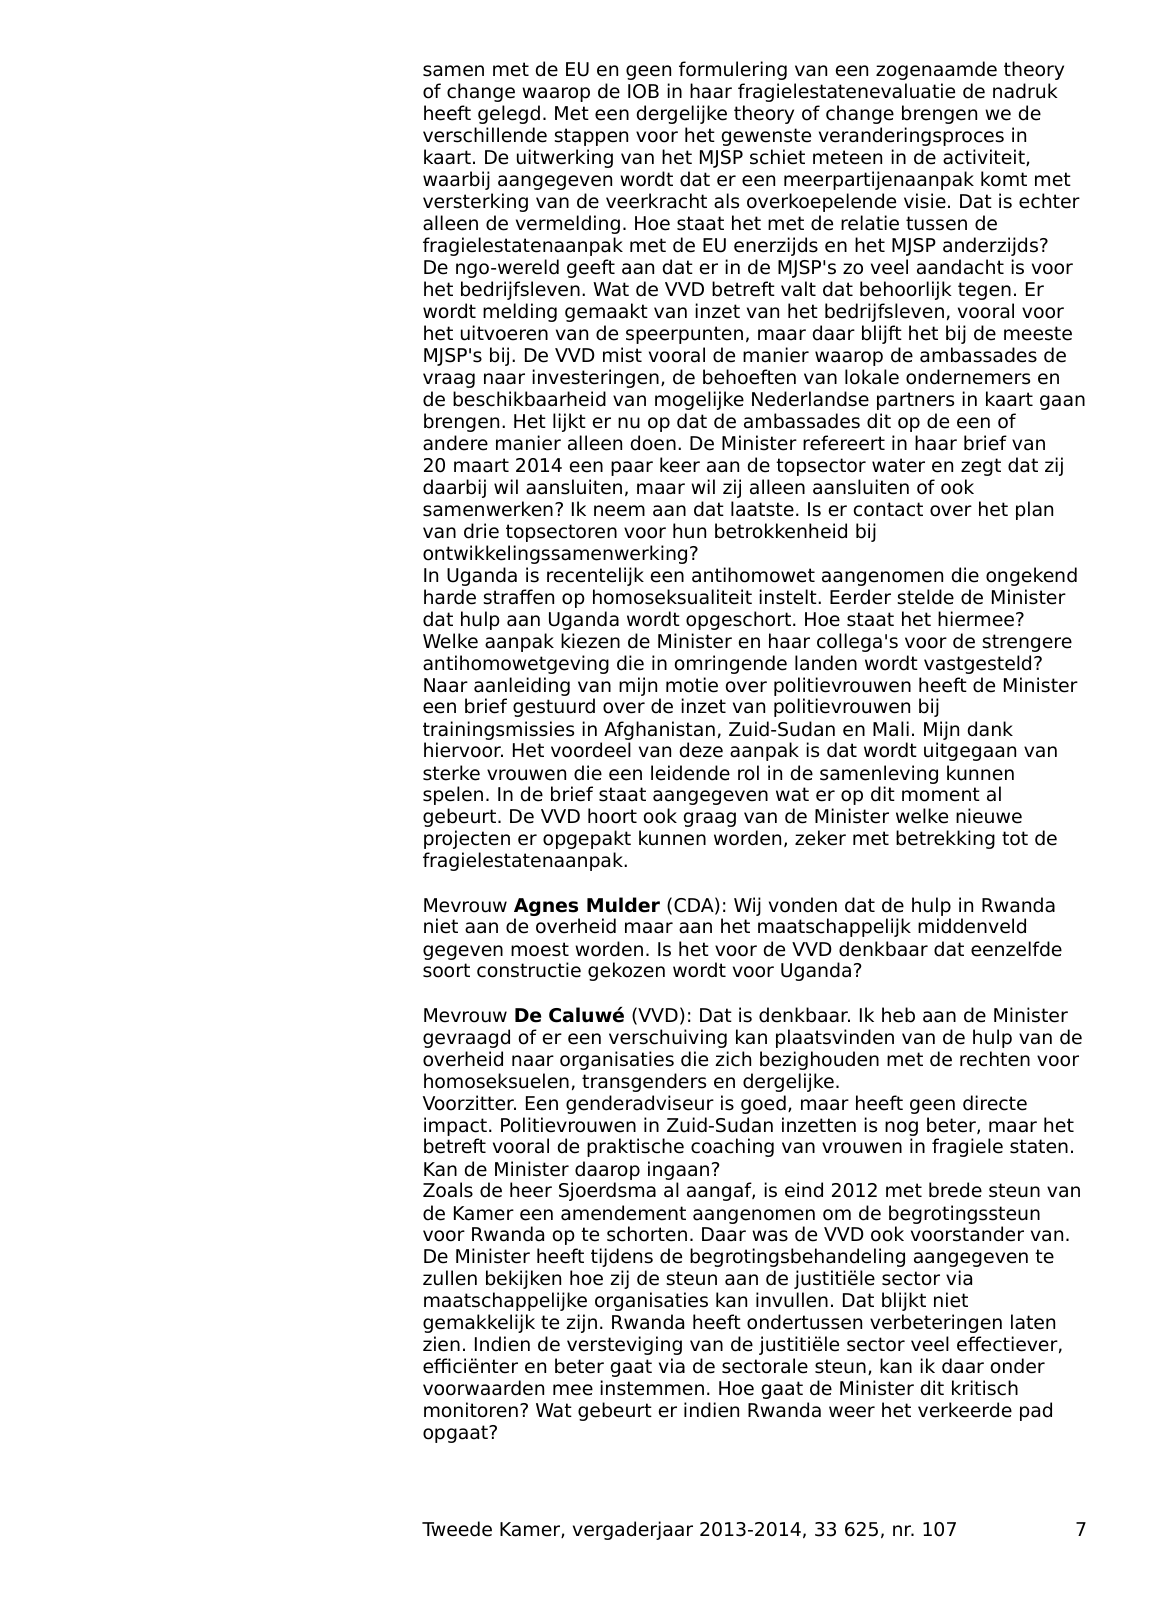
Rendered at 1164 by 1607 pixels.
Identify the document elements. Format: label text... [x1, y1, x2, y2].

text Voorzitter. Een genderadviseur is goed, maar heeft geen directe impact. Politievrouwen in Zuid-Sudan inzetten is nog beter, maar het betreft vooral de praktische coaching van vrouwen in fragiele staten. Kan de Minister daarop ingaan? [422, 1092, 1087, 1180]
text Mevrouw Agnes Mulder (CDA): Wij vonden dat de hulp in Rwanda niet aan de overheid maar aan het maatschappelijk middenveld gegeven moest worden. Is het voor de VVD denkbaar dat eenzelfde soort constructie gekozen wordt voor Uganda? [422, 894, 1087, 982]
text Zoals de heer Sjoerdsma al aangaf, is eind 2012 met brede steun van de Kamer een amendement aangenomen om de begrotingssteun voor Rwanda op te schorten. Daar was de VVD ook voorstander van. De Minister heeft tijdens de begrotingsbehandeling aangegeven te zullen bekijken hoe zij de steun aan de justitiële sector via maatschappelijke organisaties kan invullen. Dat blijkt niet gemakkelijk te zijn. Rwanda heeft ondertussen verbeteringen laten zien. Indien de versteviging van de justitiële sector veel effectiever, efficiënter en beter gaat via de sectorale steun, kan ik daar onder voorwaarden mee instemmen. Hoe gaat de Minister dit kritisch monitoren? Wat gebeurt er indien Rwanda weer het verkeerde pad opgaat? [422, 1180, 1087, 1444]
text samen met de EU en geen formulering van een zogenaamde theory of change waarop de IOB in haar fragielestatenevaluatie de nadruk heeft gelegd. Met een dergelijke theory of change brengen we de verschillende stappen voor het gewenste veranderingsproces in kaart. De uitwerking van het MJSP schiet meteen in de activiteit, waarbij aangegeven wordt dat er een meerpartijenaanpak komt met versterking van de veerkracht als overkoepelende visie. Dat is echter alleen de vermelding. Hoe staat het met de relatie tussen de fragielestatenaanpak met de EU enerzijds en het MJSP anderzijds? [422, 59, 1087, 257]
text In Uganda is recentelijk een antihomowet aangenomen die ongekend harde straffen op homoseksualiteit instelt. Eerder stelde de Minister dat hulp aan Uganda wordt opgeschort. Hoe staat het hiermee? Welke aanpak kiezen de Minister en haar collega's voor de strengere antihomowetgeving die in omringende landen wordt vastgesteld? [422, 564, 1087, 674]
text Mevrouw De Caluwé (VVD): Dat is denkbaar. Ik heb aan de Minister gevraagd of er een verschuiving kan plaatsvinden van de hulp van de overheid naar organisaties die zich bezighouden met de rechten voor homoseksuelen, transgenders en dergelijke. [422, 1004, 1087, 1092]
text De ngo-wereld geeft aan dat er in de MJSP's zo veel aandacht is voor het bedrijfsleven. Wat de VVD betreft valt dat behoorlijk tegen. Er wordt melding gemaakt van inzet van het bedrijfsleven, vooral voor het uitvoeren van de speerpunten, maar daar blijft het bij de meeste MJSP's bij. De VVD mist vooral de manier waarop de ambassades de vraag naar investeringen, de behoeften van lokale ondernemers en de beschikbaarheid van mogelijke Nederlandse partners in kaart gaan brengen. Het lijkt er nu op dat de ambassades dit op de een of andere manier alleen doen. De Minister refereert in haar brief van 20 maart 2014 een paar keer aan de topsector water en zegt dat zij daarbij wil aansluiten, maar wil zij alleen aansluiten of ook samenwerken? Ik neem aan dat laatste. Is er contact over het plan van drie topsectoren voor hun betrokkenheid bij ontwikkelingssamenwerking? [422, 257, 1087, 564]
text Naar aanleiding van mijn motie over politievrouwen heeft de Minister een brief gestuurd over de inzet van politievrouwen bij trainingsmissies in Afghanistan, Zuid-Sudan en Mali. Mijn dank hiervoor. Het voordeel van deze aanpak is dat wordt uitgegaan van sterke vrouwen die een leidende rol in de samenleving kunnen spelen. In de brief staat aangegeven wat er op dit moment al gebeurt. De VVD hoort ook graag van de Minister welke nieuwe projecten er opgepakt kunnen worden, zeker met betrekking tot de fragielestatenaanpak. [422, 674, 1087, 872]
